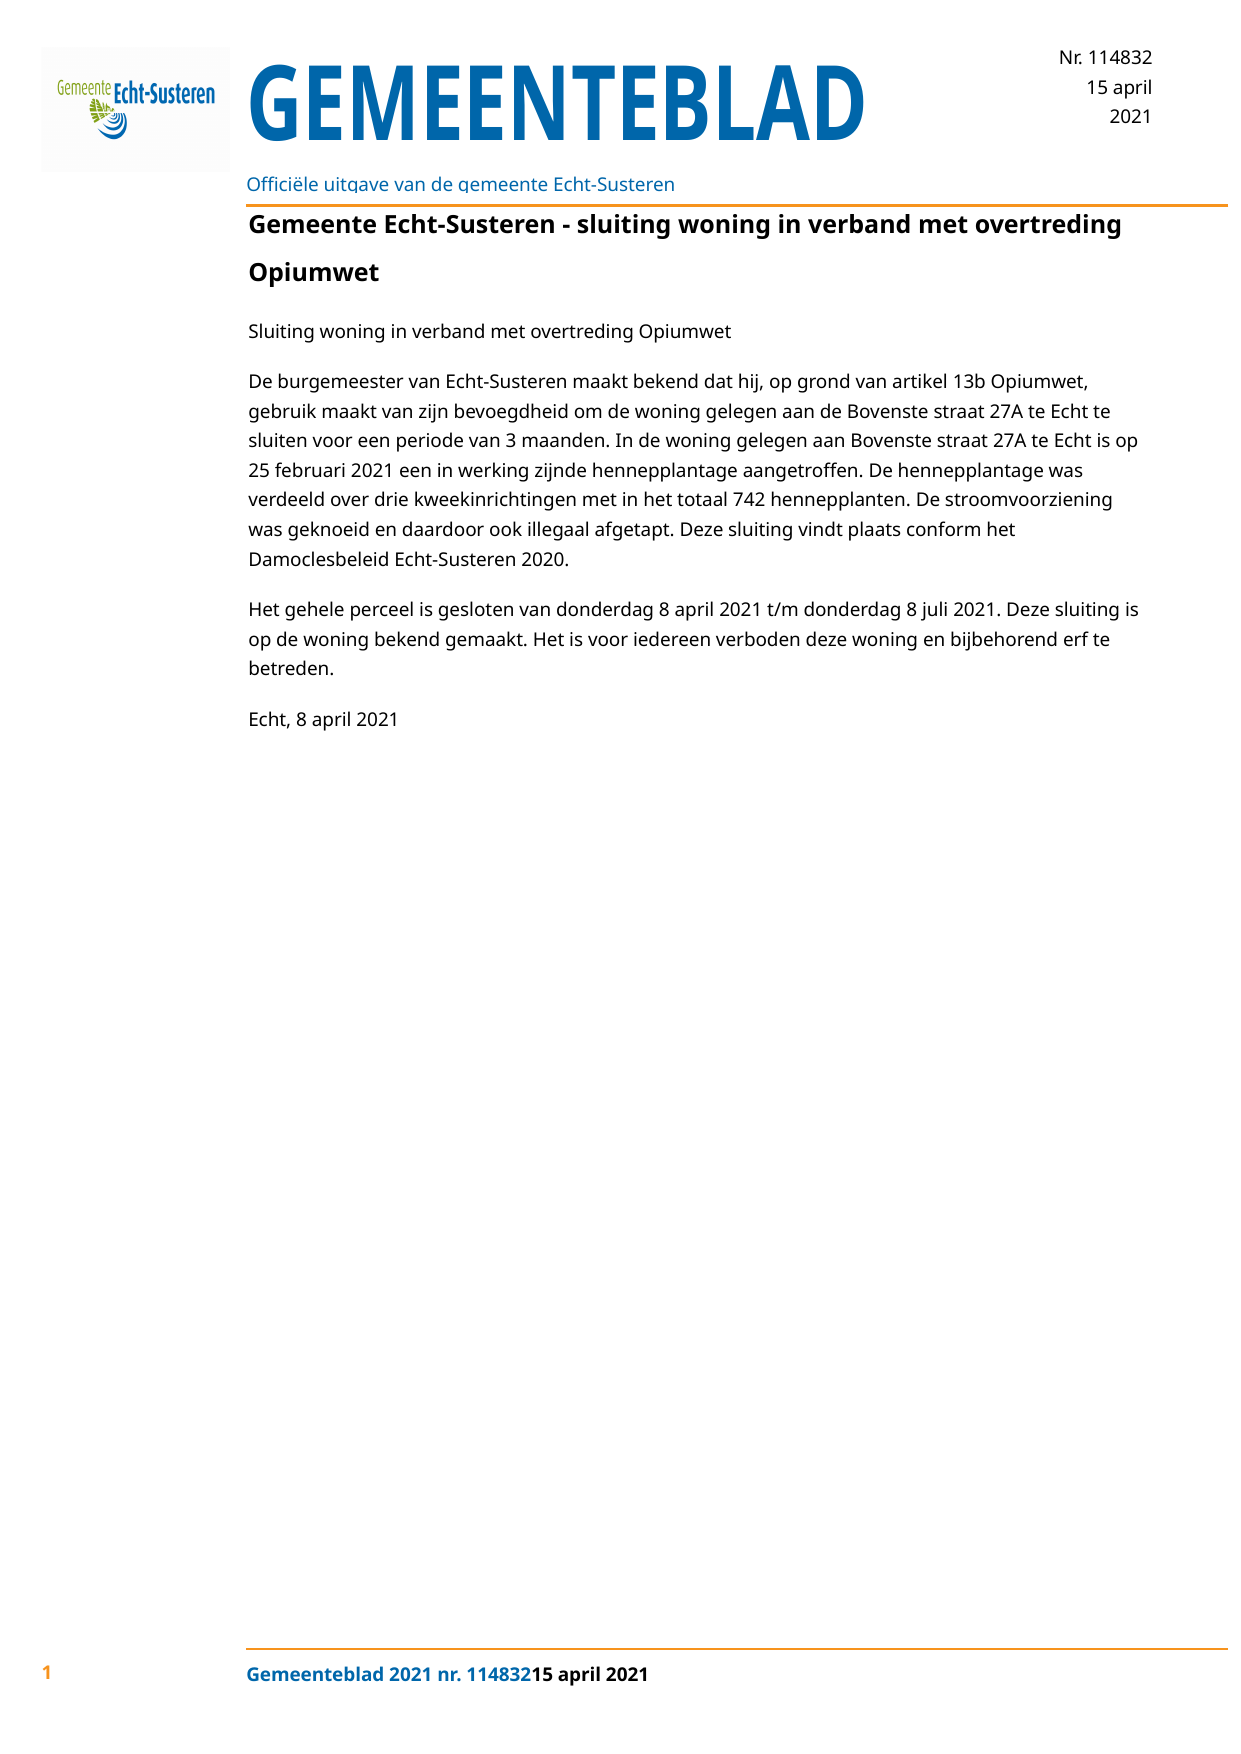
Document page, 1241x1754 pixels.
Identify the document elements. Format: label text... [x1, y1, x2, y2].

text Sluiting woning in verband met overtreding Opiumwet [248, 318, 1152, 344]
text Gemeente Echt-Susteren - sluiting woning in verband met overtreding Opiumwet [248, 207, 1152, 288]
picture [41, 47, 231, 172]
text De burgemeester van Echt-Susteren maakt bekend dat hij, op grond van artikel 13b Opiumwet, gebruik maakt van zijn bevoegdheid om de woning gelegen aan de Bovenste straat 27A te Echt te sluiten voor een periode van 3 maanden. In de woning gelegen aan Bovenste straat 27A te Echt is op 25 februari 2021 een in werking zijnde hennepplantage aangetroffen. De hennepplantage was verdeeld over drie kweekinrichtingen met in het totaal 742 hennepplanten. De stroomvoorziening was geknoeid en daardoor ook illegaal afgetapt. Deze sluiting vindt plaats conform het Damoclesbeleid Echt-Susteren 2020. [248, 368, 1152, 572]
text Het gehele perceel is gesloten van donderdag 8 april 2021 t/m donderdag 8 juli 2021. Deze sluiting is op de woning bekend gemaakt. Het is voor iedereen verboden deze woning en bijbehorend erf te betreden. [248, 596, 1152, 681]
text Echt, 8 april 2021 [248, 706, 1152, 732]
